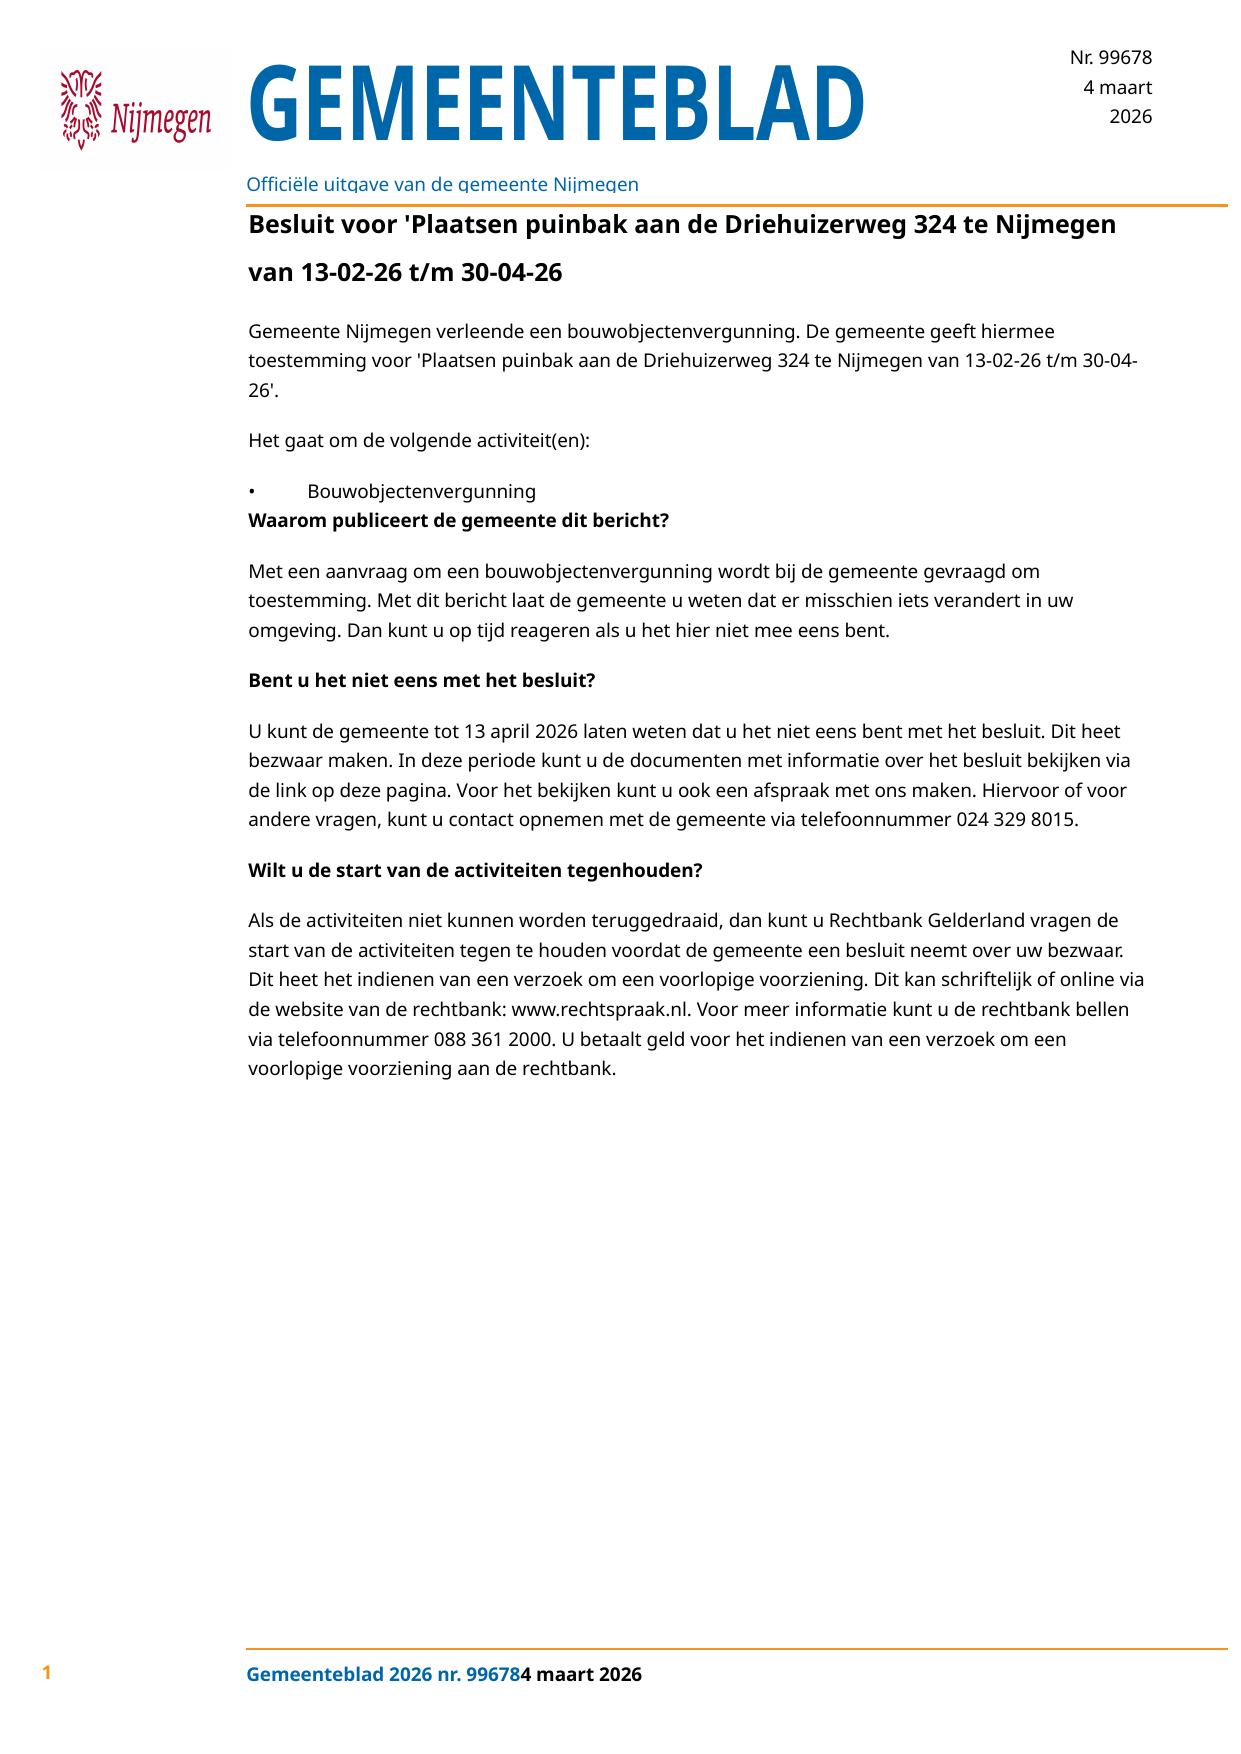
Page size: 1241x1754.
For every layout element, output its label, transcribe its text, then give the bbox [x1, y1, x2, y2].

picture [41, 47, 231, 172]
text Het gaat om de volgende activiteit(en): [248, 427, 1152, 453]
text Gemeente Nijmegen verleende een bouwobjectenvergunning. De gemeente geeft hiermee toestemming voor 'Plaatsen puinbak aan de Driehuizerweg 324 te Nijmegen van 13-02-26 t/m 30-04-26'. [248, 318, 1152, 403]
text Met een aanvraag om een bouwobjectenvergunning wordt bij de gemeente gevraagd om toestemming. Met dit bericht laat de gemeente u weten dat er misschien iets verandert in uw omgeving. Dan kunt u op tijd reageren als u het hier niet mee eens bent. [248, 558, 1152, 643]
list Bouwobjectenvergunning [248, 478, 1152, 504]
text Als de activiteiten niet kunnen worden teruggedraaid, dan kunt u Rechtbank Gelderland vragen de start van de activiteiten tegen te houden voordat de gemeente een besluit neemt over uw bezwaar. Dit heet het indienen van een verzoek om een voorlopige voorziening. Dit kan schriftelijk of online via de website van de rechtbank: www.rechtspraak.nl. Voor meer informatie kunt u de rechtbank bellen via telefoonnummer 088 361 2000. U betaalt geld voor het indienen van een verzoek om een voorlopige voorziening aan de rechtbank. [248, 907, 1152, 1081]
text U kunt de gemeente tot 13 april 2026 laten weten dat u het niet eens bent met het besluit. Dit heet bezwaar maken. In deze periode kunt u de documenten met informatie over het besluit bekijken via de link op deze pagina. Voor het bekijken kunt u ook een afspraak met ons maken. Hiervoor of voor andere vragen, kunt u contact opnemen met de gemeente via telefoonnummer 024 329 8015. [248, 718, 1152, 832]
text Bent u het niet eens met het besluit? [248, 667, 1152, 693]
text Wilt u de start van de activiteiten tegenhouden? [248, 857, 1152, 883]
text Besluit voor 'Plaatsen puinbak aan de Driehuizerweg 324 te Nijmegen van 13-02-26 t/m 30-04-26 [248, 207, 1152, 288]
text Waarom publiceert de gemeente dit bericht? [248, 507, 1152, 533]
